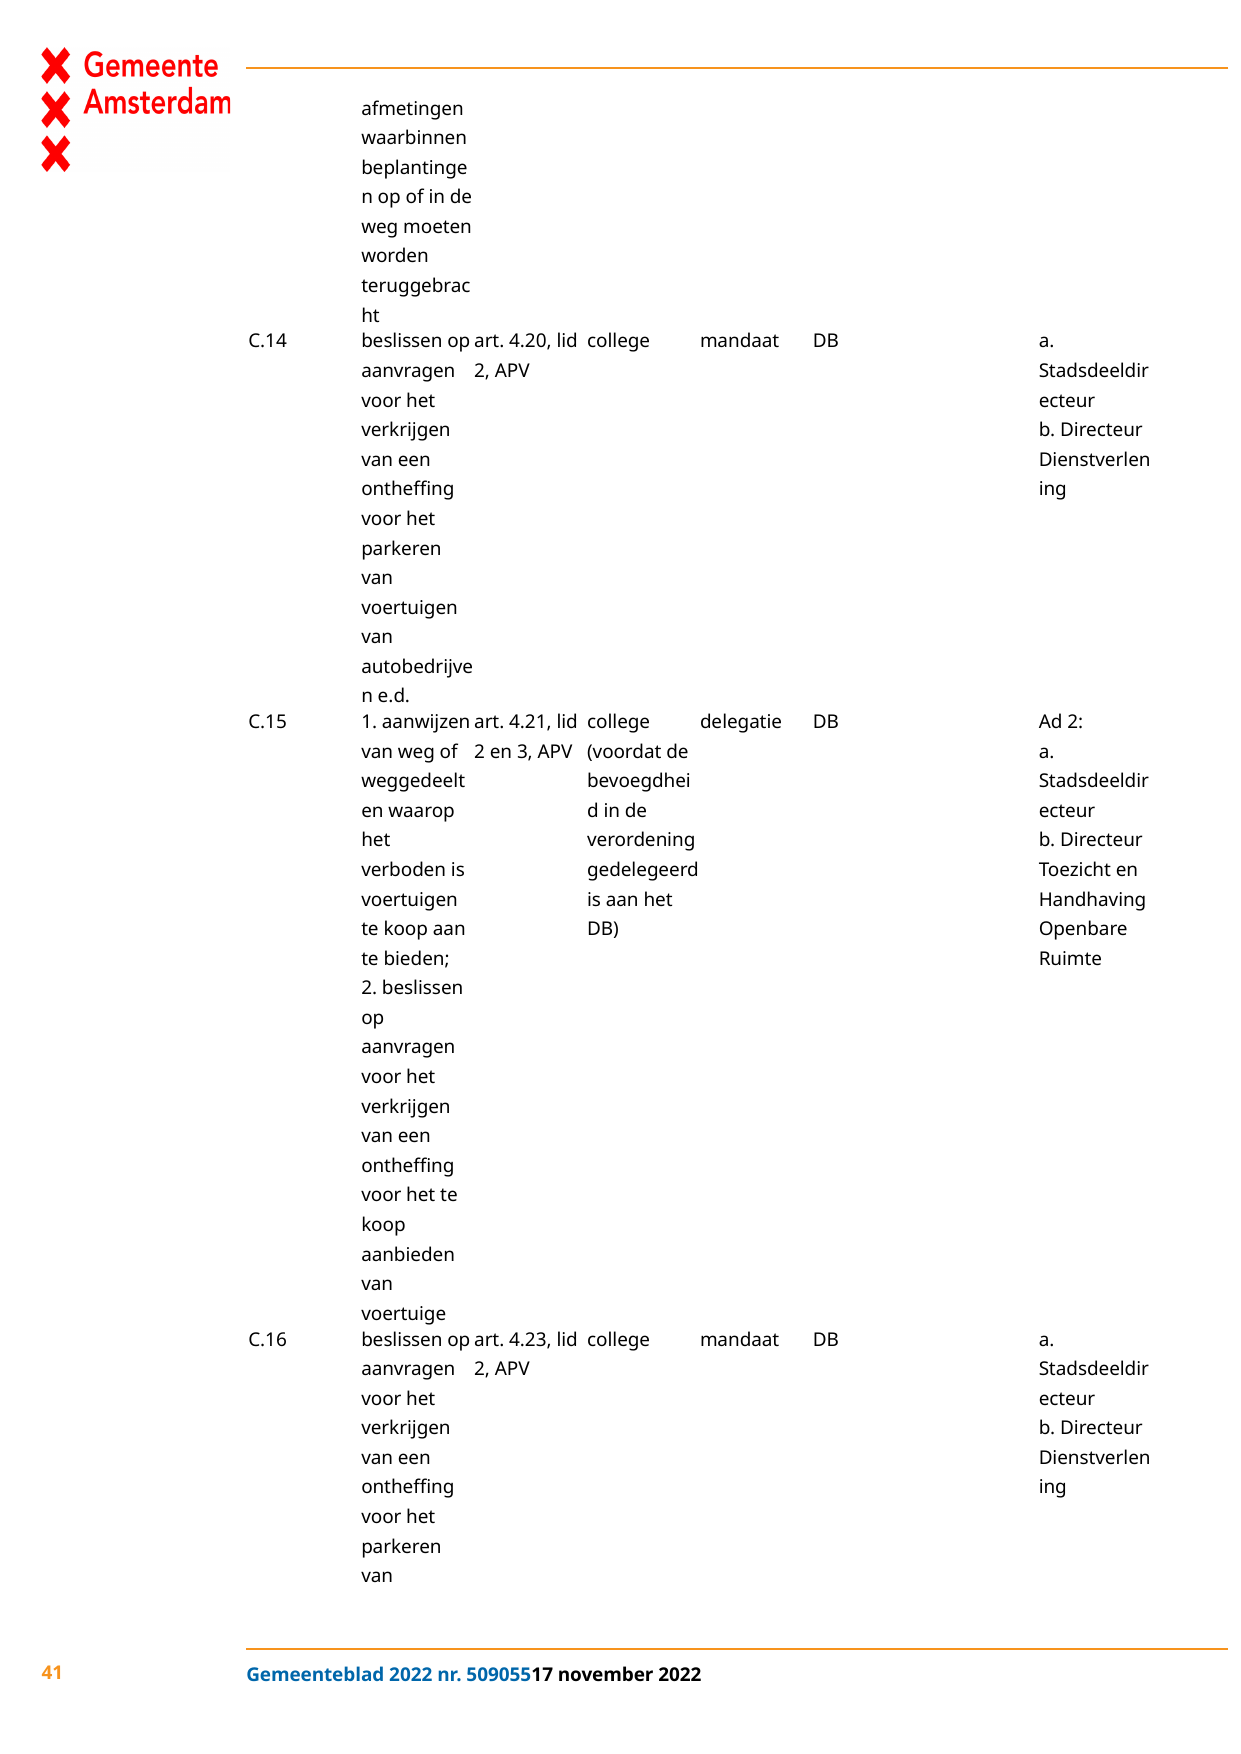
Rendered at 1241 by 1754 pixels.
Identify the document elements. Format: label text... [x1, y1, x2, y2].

table_cell C.15 [248, 708, 361, 1326]
table_cell beslissen op aanvragen voor het verkrijgen van een ontheffing voor het parkeren van [361, 1326, 474, 1588]
table_cell college (voordat de bevoegdheid in de verordening gedelegeerd is aan het DB) [587, 708, 700, 1326]
table_cell college [587, 1326, 700, 1588]
table_cell DB [813, 328, 926, 708]
table_cell beslissen op aanvragen voor het verkrijgen van een ontheffing voor het parkeren van voertuigen van autobedrijven e.d. [361, 328, 474, 708]
table_cell college [587, 328, 700, 708]
table_cell [926, 708, 1038, 1326]
table_cell [813, 95, 926, 328]
picture [41, 47, 231, 172]
table_cell [1039, 95, 1152, 328]
table_cell a. Stadsdeeldirecteur b. Directeur Dienstverlening [1039, 1326, 1152, 1588]
table_cell art. 4.20, lid 2, APV [474, 328, 587, 708]
table_cell art. 4.23, lid 2, APV [474, 1326, 587, 1588]
table_cell a. Stadsdeeldirecteur b. Directeur Dienstverlening [1039, 328, 1152, 708]
table_cell art. 4.21, lid 2 en 3, APV [474, 708, 587, 1326]
table_cell DB [813, 1326, 926, 1588]
table_cell 1. aanwijzen van weg of weggedeelten waarop het verboden is voertuigen te koop aan te bieden; 2. beslissen op aanvragen voor het verkrijgen van een ontheffing voor het te koop aanbieden van voertuige [361, 708, 474, 1326]
table_cell [474, 95, 587, 328]
table_cell mandaat [700, 328, 813, 708]
table_cell C.16 [248, 1326, 361, 1588]
table_cell afmetingen waarbinnen beplantingen op of in de weg moeten worden teruggebracht [361, 95, 474, 328]
table_cell [926, 328, 1038, 708]
table_cell [248, 95, 361, 328]
table_cell C.14 [248, 328, 361, 708]
table_cell [926, 1326, 1038, 1588]
table_cell [926, 95, 1038, 328]
table_cell [587, 95, 700, 328]
table_cell delegatie [700, 708, 813, 1326]
table_cell mandaat [700, 1326, 813, 1588]
table_cell Ad 2: a. Stadsdeeldirecteur b. Directeur Toezicht en Handhaving Openbare Ruimte [1039, 708, 1152, 1326]
table_cell DB [813, 708, 926, 1326]
table_cell [700, 95, 813, 328]
